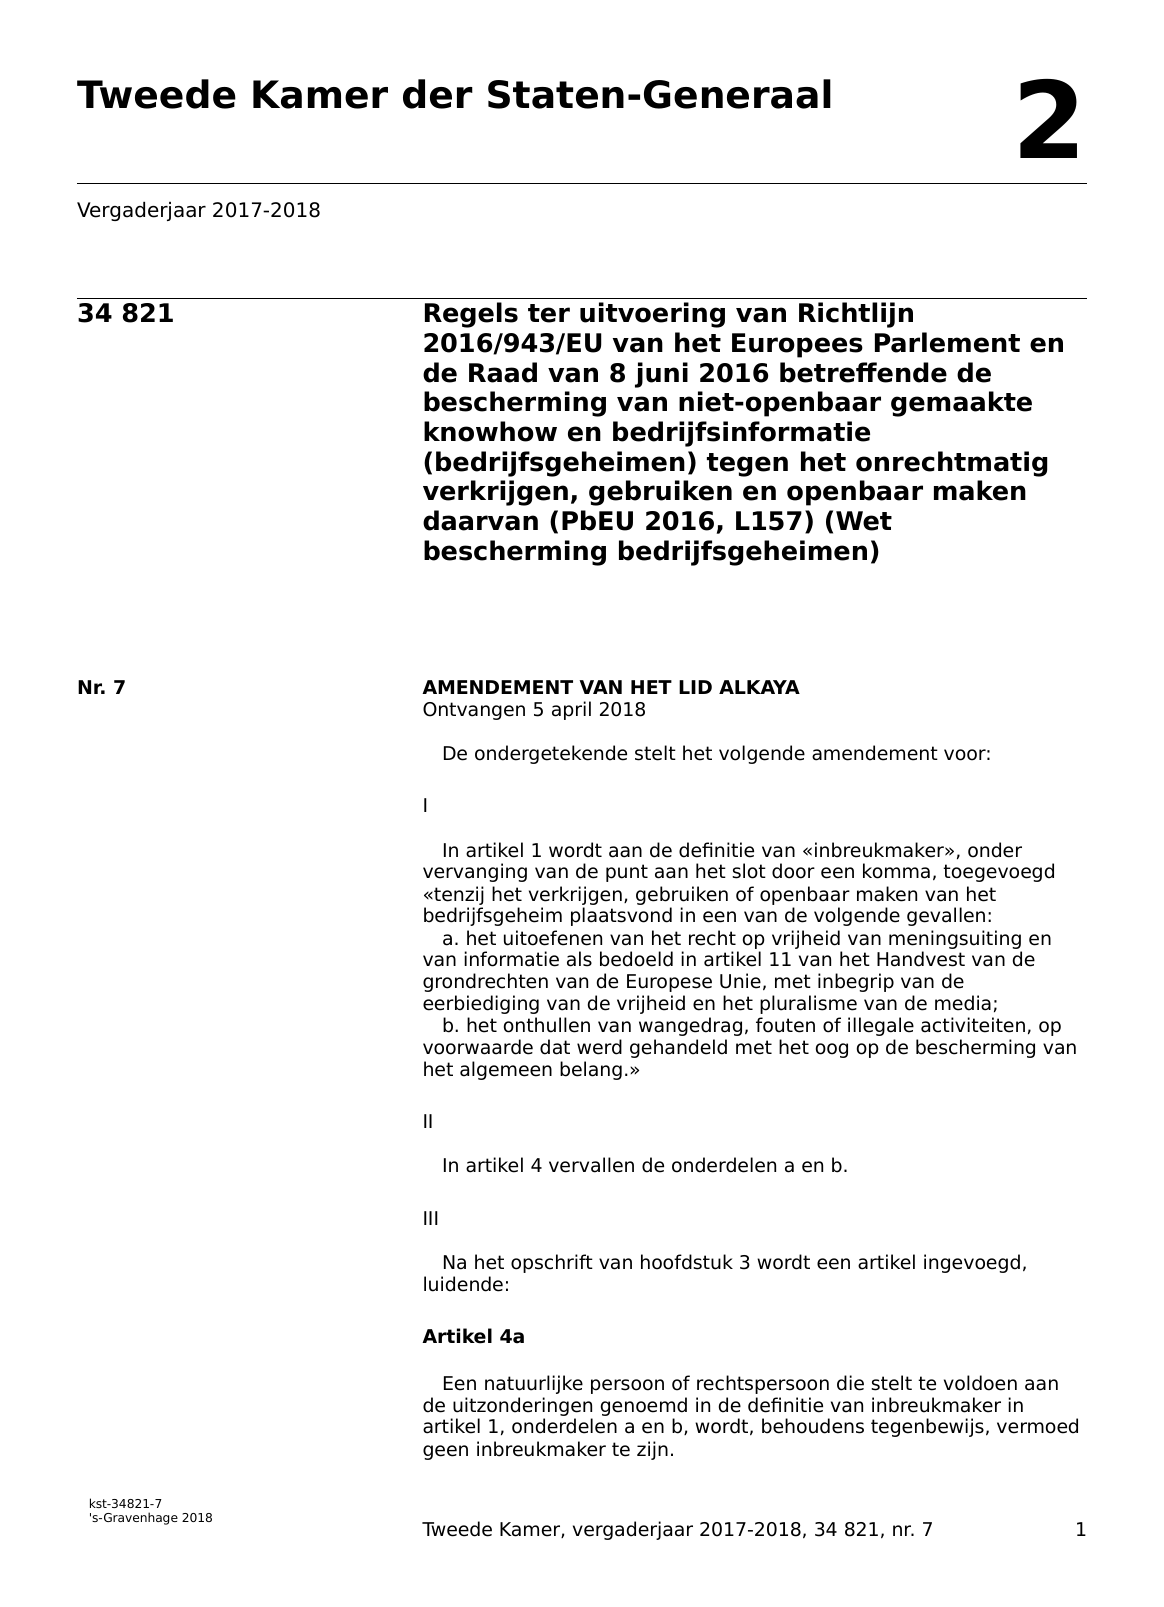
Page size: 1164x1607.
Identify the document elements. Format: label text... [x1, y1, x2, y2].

text De ondergetekende stelt het volgende amendement voor: [422, 743, 1087, 765]
subtitle Nr. 7 AMENDEMENT VAN HET LID ALKAYA [77, 677, 1087, 699]
subtitle II [422, 1111, 1087, 1133]
subtitle 34 821 Regels ter uitvoering van Richtlijn 2016/943/EU van het Europees Parlement en de Raad van 8 juni 2016 betreffende de bescherming van niet-openbaar gemaakte knowhow en bedrijfsinformatie (bedrijfsgeheimen) tegen het onrechtmatig verkrijgen, gebruiken en openbaar maken daarvan (PbEU 2016, L157) (Wet bescherming bedrijfsgeheimen) [77, 299, 1087, 566]
text Na het opschrift van hoofdstuk 3 wordt een artikel ingevoegd, luidende: [422, 1252, 1087, 1296]
subtitle Artikel 4a [422, 1326, 1087, 1347]
table_header 2 [886, 59, 1087, 183]
text In artikel 1 wordt aan de definitie van «inbreukmaker», onder vervanging van de punt aan het slot door een komma, toegevoegd «tenzij het verkrijgen, gebruiken of openbaar maken van het bedrijfsgeheim plaatsvond in een van de volgende gevallen: [422, 839, 1087, 927]
subtitle I [422, 795, 1087, 817]
table_header Tweede Kamer der Staten-Generaal [77, 59, 886, 183]
table_cell Vergaderjaar 2017-2018 [77, 184, 1087, 298]
text a. het uitoefenen van het recht op vrijheid van meningsuiting en van informatie als bedoeld in artikel 11 van het Handvest van de grondrechten van de Europese Unie, met inbegrip van de eerbiediging van de vrijheid en het pluralisme van de media; [422, 927, 1087, 1015]
text In artikel 4 vervallen de onderdelen a en b. [422, 1155, 1087, 1177]
text b. het onthullen van wangedrag, fouten of illegale activiteiten, op voorwaarde dat werd gehandeld met het oog op de bescherming van het algemeen belang.» [422, 1015, 1087, 1081]
text 's-Gravenhage 2018 [88, 1511, 323, 1525]
text Ontvangen 5 april 2018 [422, 699, 1087, 721]
text kst-34821-7 [88, 1497, 323, 1511]
subtitle III [422, 1207, 1087, 1229]
text Een natuurlijke persoon of rechtspersoon die stelt te voldoen aan de uitzonderingen genoemd in de definitie van inbreukmaker in artikel 1, onderdelen a en b, wordt, behoudens tegenbewijs, vermoed geen inbreukmaker te zijn. [422, 1372, 1087, 1460]
